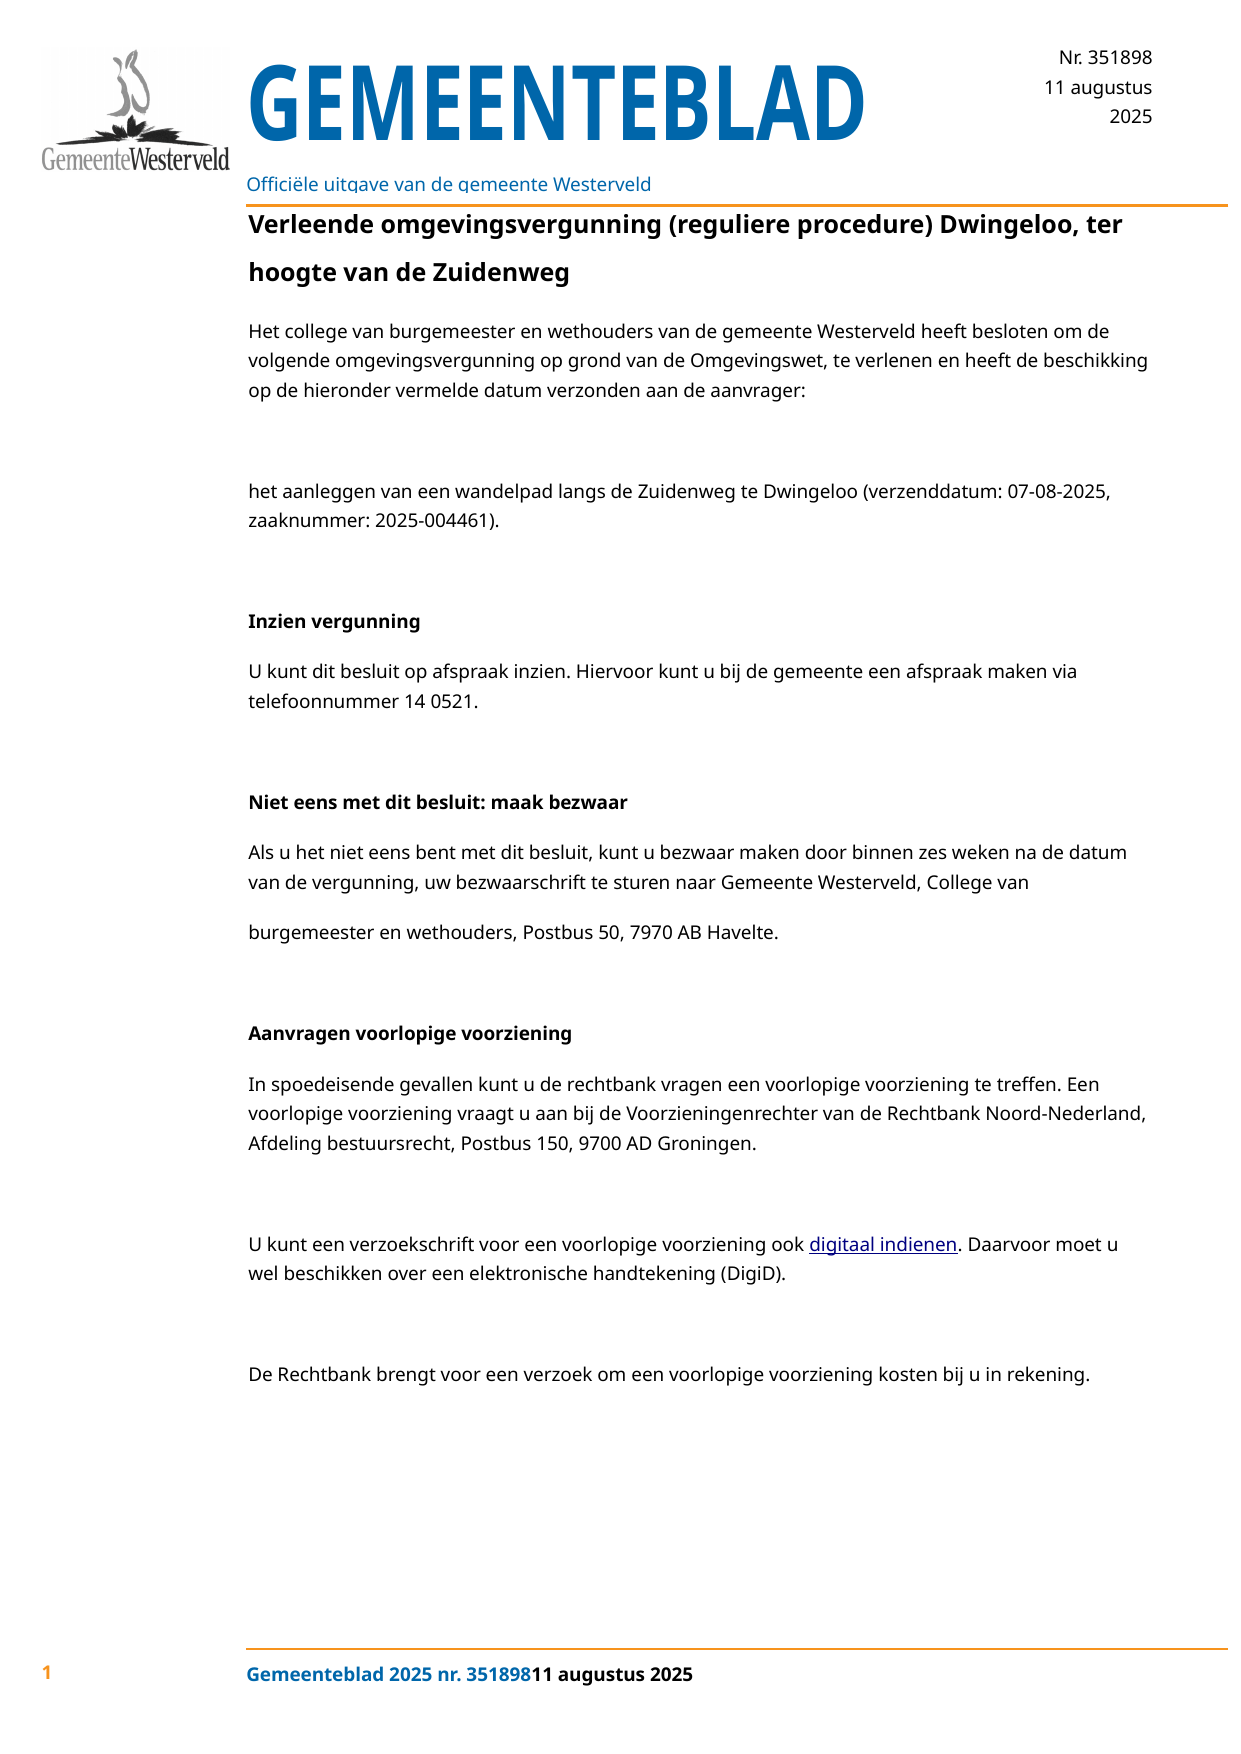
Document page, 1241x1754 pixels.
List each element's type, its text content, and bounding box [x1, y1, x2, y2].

text Niet eens met dit besluit: maak bezwaar [248, 789, 1152, 815]
picture [41, 47, 231, 172]
text Als u het niet eens bent met dit besluit, kunt u bezwaar maken door binnen zes weken na de datum van de vergunning, uw bezwaarschrift te sturen naar Gemeente Westerveld, College van [248, 839, 1152, 895]
text U kunt een verzoekschrift voor een voorlopige voorziening ook digitaal indienen. Daarvoor moet u wel beschikken over een elektronische handtekening (DigiD). [248, 1231, 1152, 1286]
text Inzien vergunning [248, 608, 1152, 634]
text Aanvragen voorlopige voorziening [248, 1020, 1152, 1046]
text burgemeester en wethouders, Postbus 50, 7970 AB Havelte. [248, 919, 1152, 945]
text De Rechtbank brengt voor een verzoek om een voorlopige voorziening kosten bij u in rekening. [248, 1361, 1152, 1387]
text het aanleggen van een wandelpad langs de Zuidenweg te Dwingeloo (verzenddatum: 07-08-2025, zaaknummer: 2025-004461). [248, 478, 1152, 533]
text Verleende omgevingsvergunning (reguliere procedure) Dwingeloo, ter hoogte van de Zuidenweg [248, 207, 1152, 288]
text U kunt dit besluit op afspraak inzien. Hiervoor kunt u bij de gemeente een afspraak maken via telefoonnummer 14 0521. [248, 659, 1152, 714]
text In spoedeisende gevallen kunt u de rechtbank vragen een voorlopige voorziening te treffen. Een voorlopige voorziening vraagt u aan bij de Voorzieningenrechter van de Rechtbank Noord-Nederland, Afdeling bestuursrecht, Postbus 150, 9700 AD Groningen. [248, 1071, 1152, 1156]
text Het college van burgemeester en wethouders van de gemeente Westerveld heeft besloten om de volgende omgevingsvergunning op grond van de Omgevingswet, te verlenen en heeft de beschikking op de hieronder vermelde datum verzonden aan de aanvrager: [248, 318, 1152, 403]
